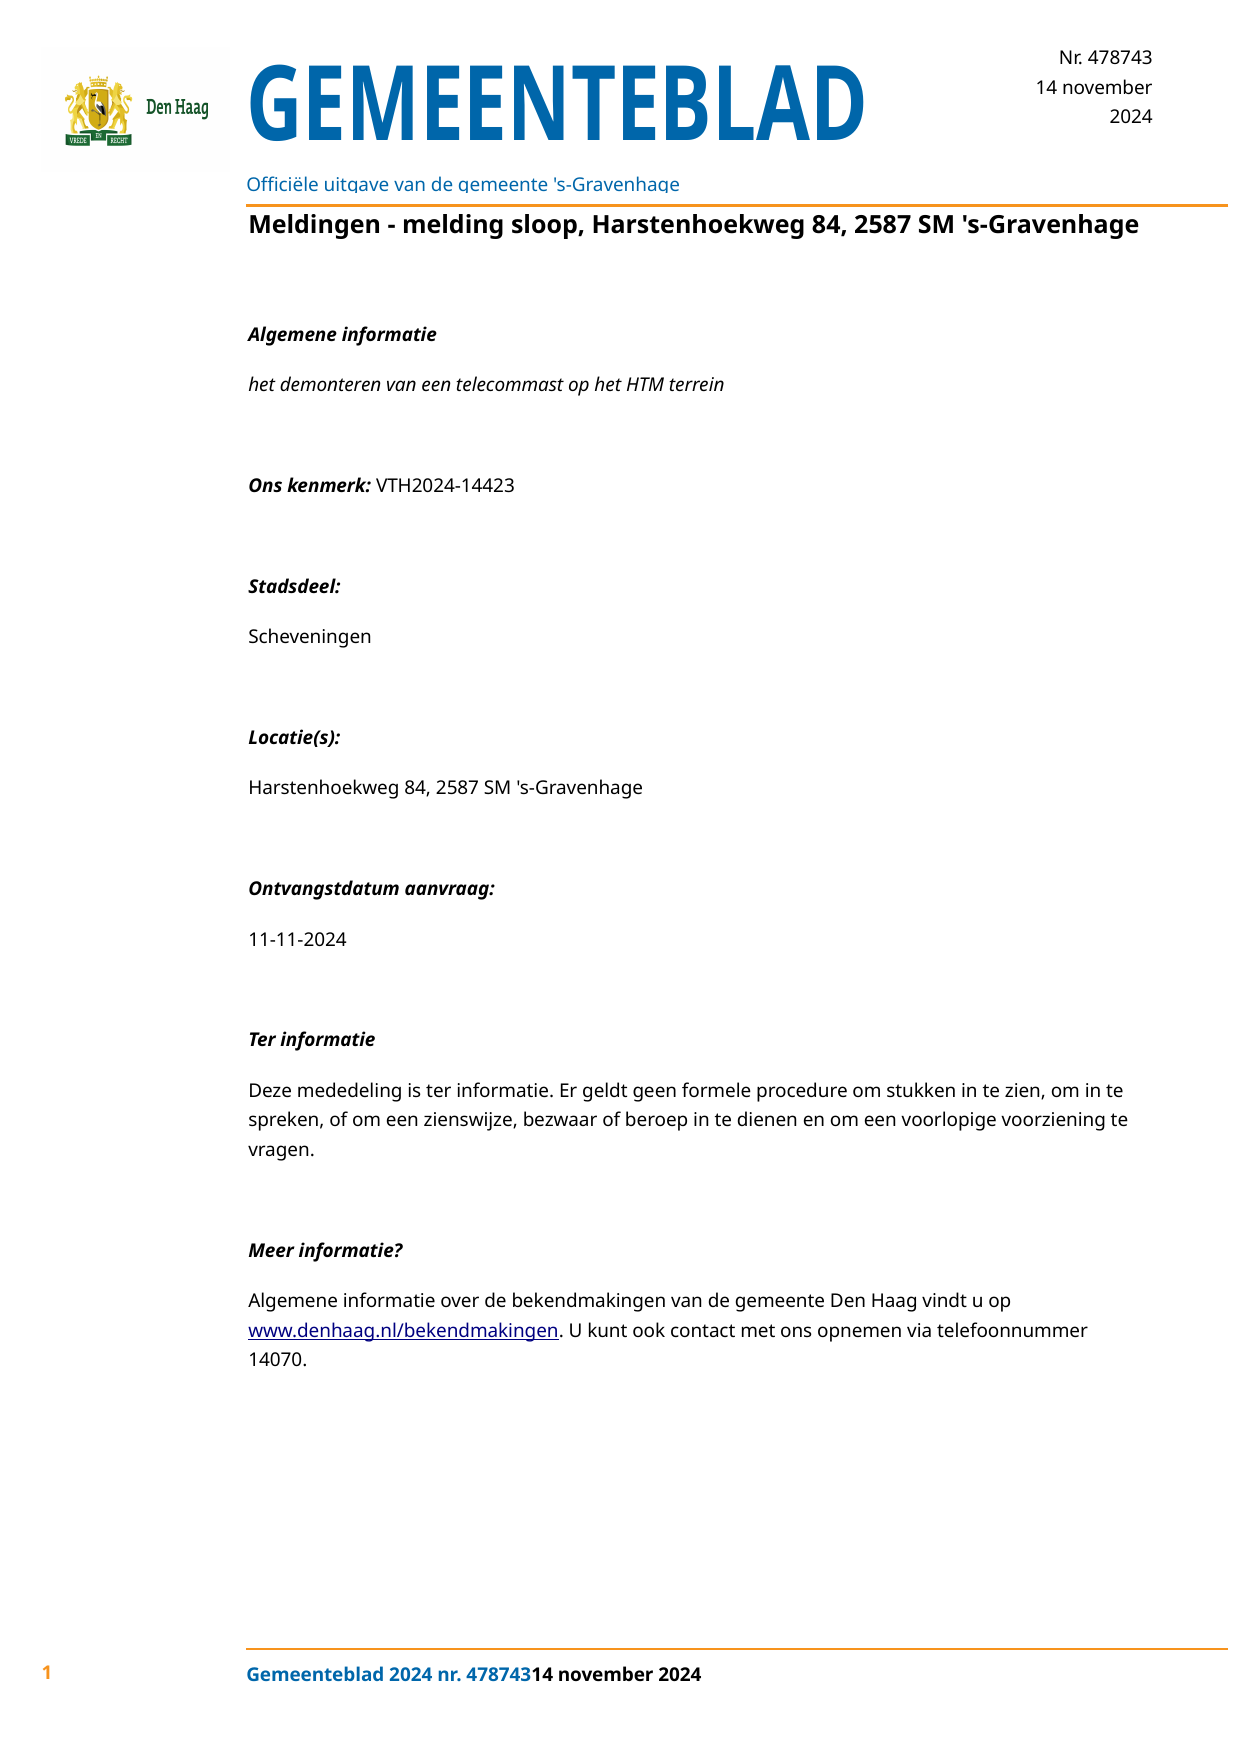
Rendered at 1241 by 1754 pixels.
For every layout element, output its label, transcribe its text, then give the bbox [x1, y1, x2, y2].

text Locatie(s): [248, 724, 1152, 750]
text het demonteren van een telecommast op het HTM terrein [248, 371, 1152, 397]
text Stadsdeel: [248, 573, 1152, 598]
text 11-11-2024 [248, 926, 1152, 951]
text Meer informatie? [248, 1237, 1152, 1263]
text Meldingen - melding sloop, Harstenhoekweg 84, 2587 SM 's-Gravenhage [248, 207, 1152, 241]
text Ontvangstdatum aanvraag: [248, 875, 1152, 901]
text Algemene informatie over de bekendmakingen van de gemeente Den Haag vindt u op www.denhaag.nl/bekendmakingen. U kunt ook contact met ons opnemen via telefoonnummer 14070. [248, 1287, 1152, 1372]
text Ons kenmerk: VTH2024-14423 [248, 472, 1152, 498]
text Harstenhoekweg 84, 2587 SM 's-Gravenhage [248, 774, 1152, 800]
text Scheveningen [248, 623, 1152, 649]
text Deze mededeling is ter informatie. Er geldt geen formele procedure om stukken in te zien, om in te spreken, of om een zienswijze, bezwaar of beroep in te dienen en om een voorlopige voorziening te vragen. [248, 1077, 1152, 1162]
picture [41, 47, 231, 172]
text Algemene informatie [248, 321, 1152, 346]
text Ter informatie [248, 1027, 1152, 1052]
